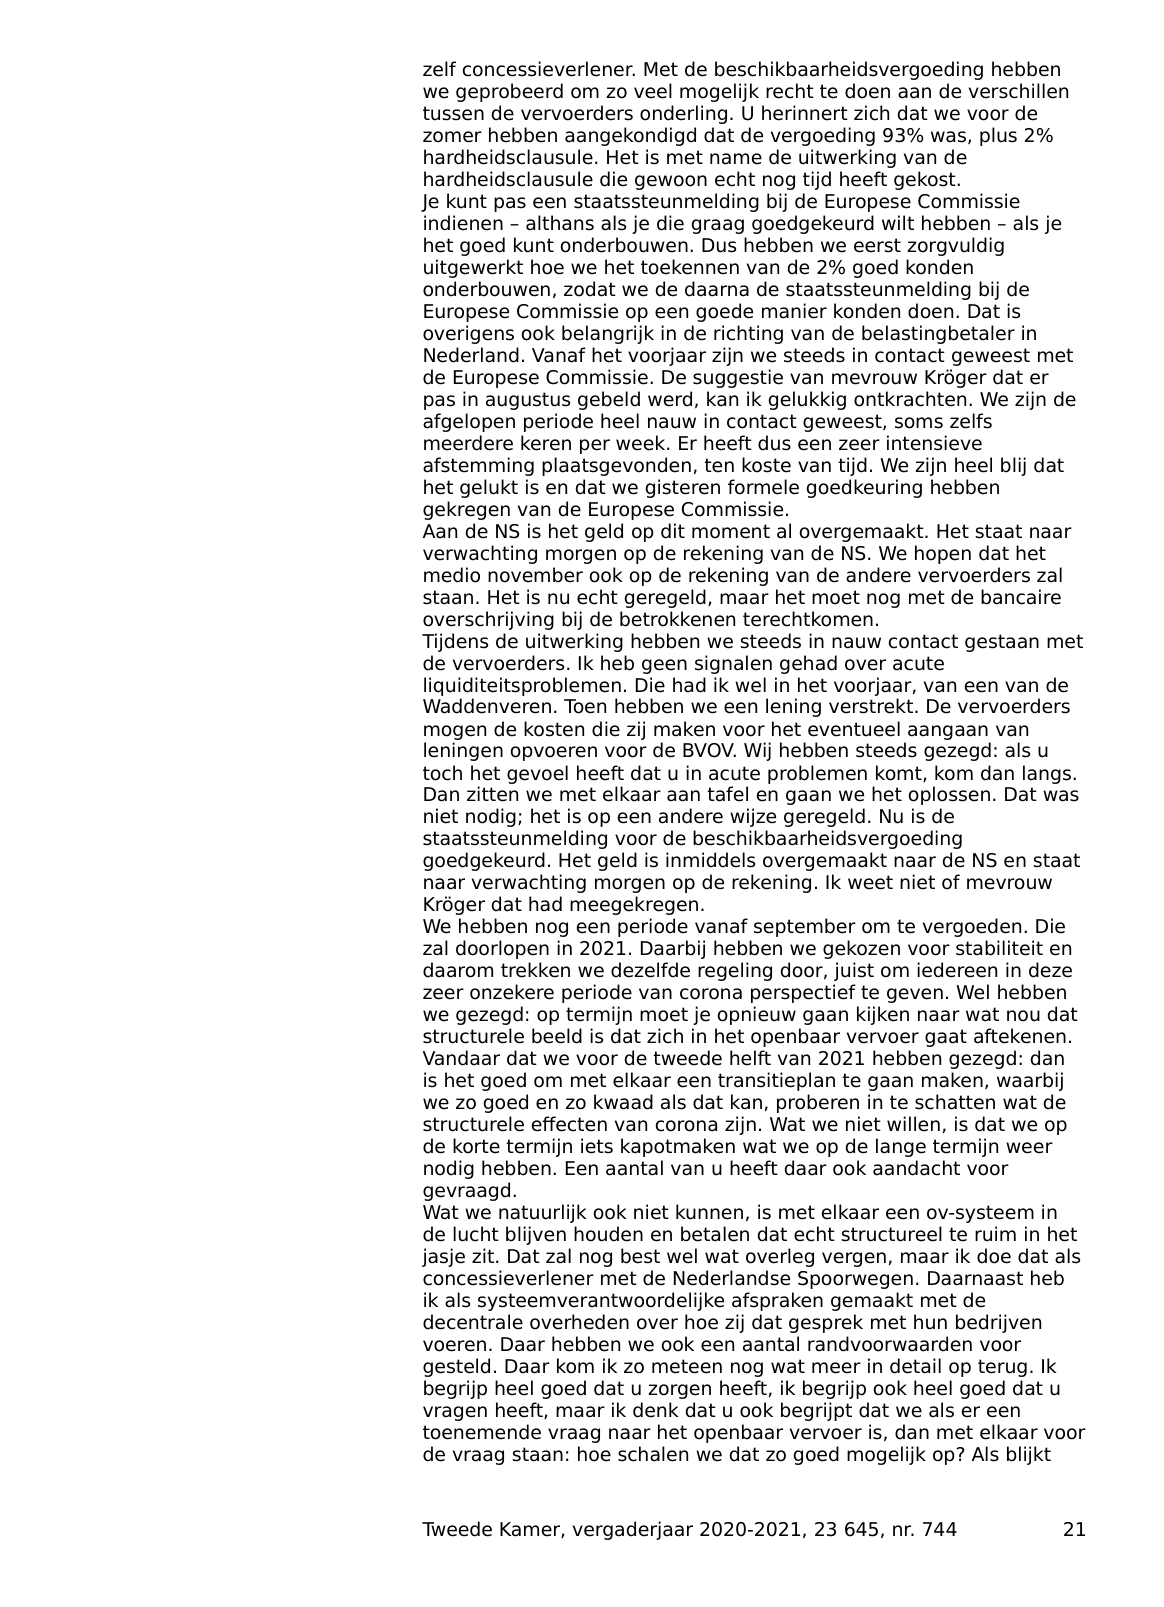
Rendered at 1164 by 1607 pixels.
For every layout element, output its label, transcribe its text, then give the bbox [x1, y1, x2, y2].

text We hebben nog een periode vanaf september om te vergoeden. Die zal doorlopen in 2021. Daarbij hebben we gekozen voor stabiliteit en daarom trekken we dezelfde regeling door, juist om iedereen in deze zeer onzekere periode van corona perspectief te geven. Wel hebben we gezegd: op termijn moet je opnieuw gaan kijken naar wat nou dat structurele beeld is dat zich in het openbaar vervoer gaat aftekenen. Vandaar dat we voor de tweede helft van 2021 hebben gezegd: dan is het goed om met elkaar een transitieplan te gaan maken, waarbij we zo goed en zo kwaad als dat kan, proberen in te schatten wat de structurele effecten van corona zijn. Wat we niet willen, is dat we op de korte termijn iets kapotmaken wat we op de lange termijn weer nodig hebben. Een aantal van u heeft daar ook aandacht voor gevraagd. [422, 916, 1087, 1202]
text Wat we natuurlijk ook niet kunnen, is met elkaar een ov-systeem in de lucht blijven houden en betalen dat echt structureel te ruim in het jasje zit. Dat zal nog best wel wat overleg vergen, maar ik doe dat als concessieverlener met de Nederlandse Spoorwegen. Daarnaast heb ik als systeemverantwoordelijke afspraken gemaakt met de decentrale overheden over hoe zij dat gesprek met hun bedrijven voeren. Daar hebben we ook een aantal randvoorwaarden voor gesteld. Daar kom ik zo meteen nog wat meer in detail op terug. Ik begrijp heel goed dat u zorgen heeft, ik begrijp ook heel goed dat u vragen heeft, maar ik denk dat u ook begrijpt dat we als er een toenemende vraag naar het openbaar vervoer is, dan met elkaar voor de vraag staan: hoe schalen we dat zo goed mogelijk op? Als blijkt [422, 1202, 1087, 1466]
text Aan de NS is het geld op dit moment al overgemaakt. Het staat naar verwachting morgen op de rekening van de NS. We hopen dat het medio november ook op de rekening van de andere vervoerders zal staan. Het is nu echt geregeld, maar het moet nog met de bancaire overschrijving bij de betrokkenen terechtkomen. [422, 521, 1087, 631]
text zelf concessieverlener. Met de beschikbaarheidsvergoeding hebben we geprobeerd om zo veel mogelijk recht te doen aan de verschillen tussen de vervoerders onderling. U herinnert zich dat we voor de zomer hebben aangekondigd dat de vergoeding 93% was, plus 2% hardheidsclausule. Het is met name de uitwerking van de hardheidsclausule die gewoon echt nog tijd heeft gekost. [422, 59, 1087, 191]
text Tijdens de uitwerking hebben we steeds in nauw contact gestaan met de vervoerders. Ik heb geen signalen gehad over acute liquiditeitsproblemen. Die had ik wel in het voorjaar, van een van de Waddenveren. Toen hebben we een lening verstrekt. De vervoerders mogen de kosten die zij maken voor het eventueel aangaan van leningen opvoeren voor de BVOV. Wij hebben steeds gezegd: als u toch het gevoel heeft dat u in acute problemen komt, kom dan langs. Dan zitten we met elkaar aan tafel en gaan we het oplossen. Dat was niet nodig; het is op een andere wijze geregeld. Nu is de staatssteunmelding voor de beschikbaarheidsvergoeding goedgekeurd. Het geld is inmiddels overgemaakt naar de NS en staat naar verwachting morgen op de rekening. Ik weet niet of mevrouw Kröger dat had meegekregen. [422, 631, 1087, 916]
text Je kunt pas een staatssteunmelding bij de Europese Commissie indienen – althans als je die graag goedgekeurd wilt hebben – als je het goed kunt onderbouwen. Dus hebben we eerst zorgvuldig uitgewerkt hoe we het toekennen van de 2% goed konden onderbouwen, zodat we de daarna de staatssteunmelding bij de Europese Commissie op een goede manier konden doen. Dat is overigens ook belangrijk in de richting van de belastingbetaler in Nederland. Vanaf het voorjaar zijn we steeds in contact geweest met de Europese Commissie. De suggestie van mevrouw Kröger dat er pas in augustus gebeld werd, kan ik gelukkig ontkrachten. We zijn de afgelopen periode heel nauw in contact geweest, soms zelfs meerdere keren per week. Er heeft dus een zeer intensieve afstemming plaatsgevonden, ten koste van tijd. We zijn heel blij dat het gelukt is en dat we gisteren formele goedkeuring hebben gekregen van de Europese Commissie. [422, 191, 1087, 521]
